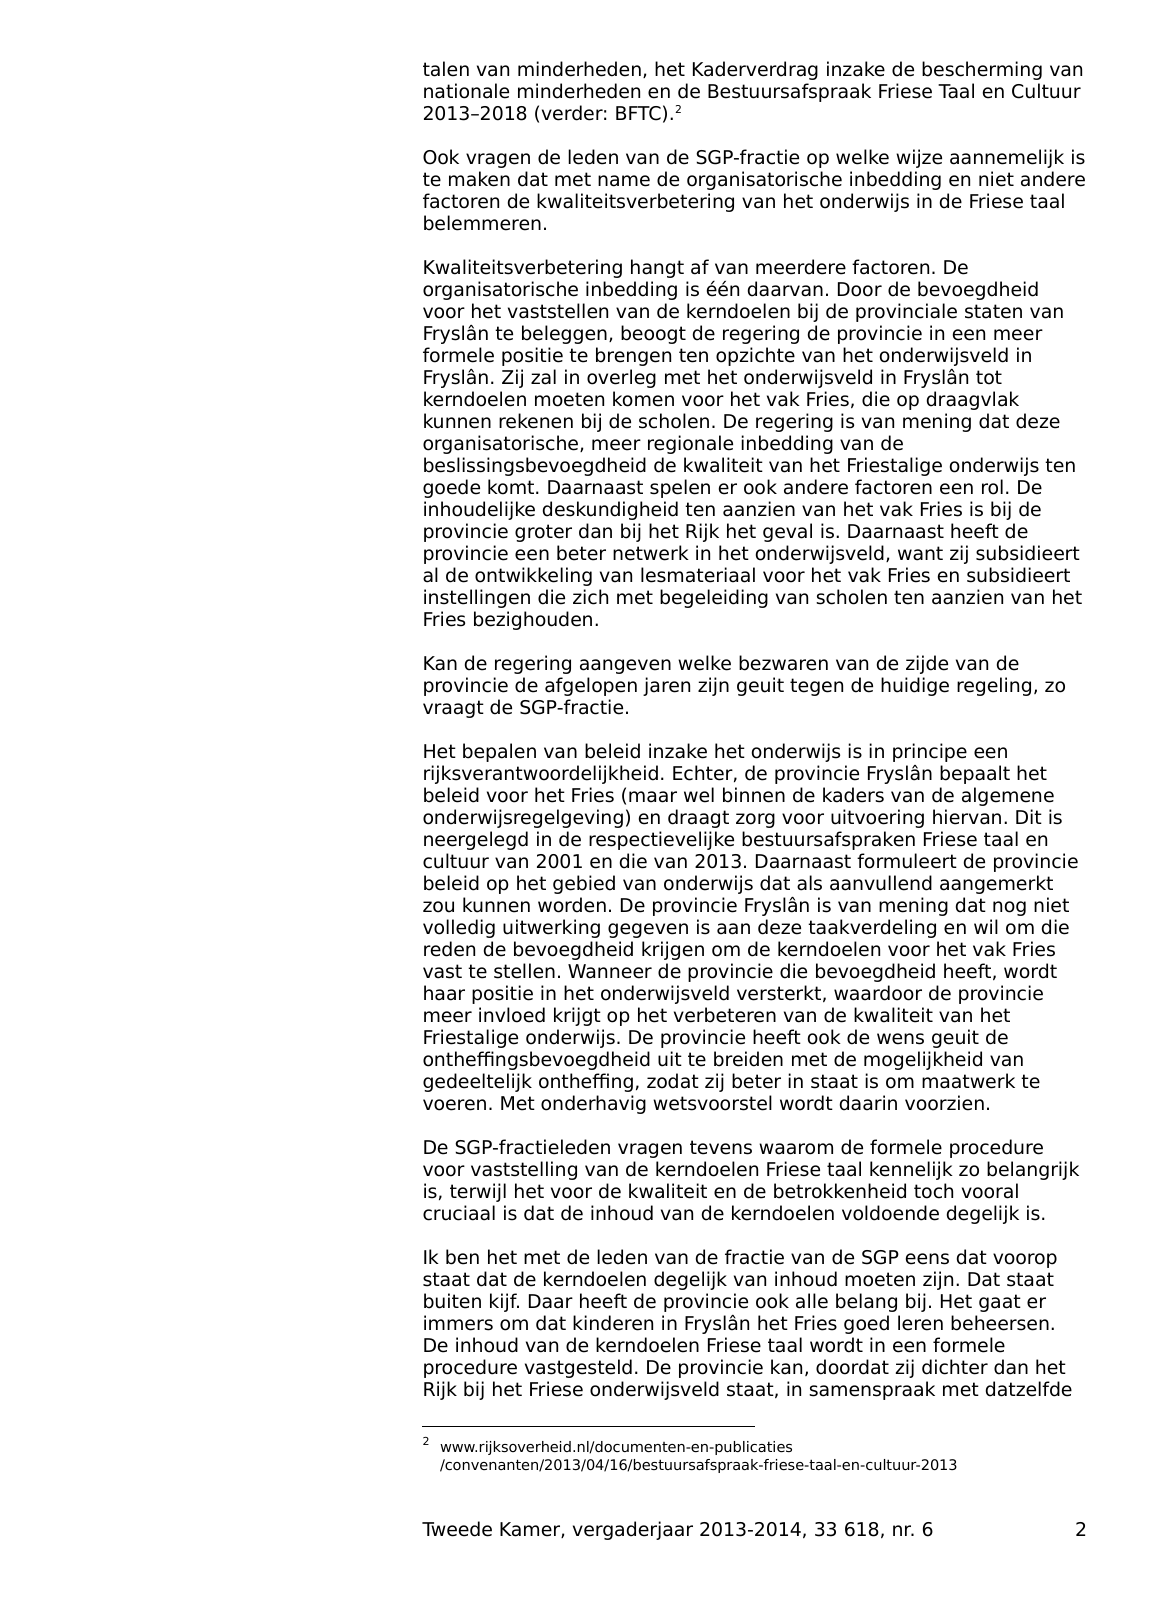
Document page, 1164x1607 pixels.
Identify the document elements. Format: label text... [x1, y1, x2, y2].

text Ik ben het met de leden van de fractie van de SGP eens dat voorop staat dat de kerndoelen degelijk van inhoud moeten zijn. Dat staat buiten kijf. Daar heeft de provincie ook alle belang bij. Het gaat er immers om dat kinderen in Fryslân het Fries goed leren beheersen. De inhoud van de kerndoelen Friese taal wordt in een formele procedure vastgesteld. De provincie kan, doordat zij dichter dan het Rijk bij het Friese onderwijsveld staat, in samenspraak met datzelfde [422, 1247, 1087, 1401]
text www.rijksoverheid.nl/documenten-en-publicaties /convenanten/2013/04/16/bestuursafspraak-friese-taal-en-cultuur-2013 [422, 1435, 1087, 1474]
text talen van minderheden, het Kaderverdrag inzake de bescherming van nationale minderheden en de Bestuursafspraak Friese Taal en Cultuur 2013–2018 (verder: BFTC). [422, 59, 1087, 125]
text De SGP-fractieleden vragen tevens waarom de formele procedure voor vaststelling van de kerndoelen Friese taal kennelijk zo belangrijk is, terwijl het voor de kwaliteit en de betrokkenheid toch vooral cruciaal is dat de inhoud van de kerndoelen voldoende degelijk is. [422, 1137, 1087, 1225]
text Kan de regering aangeven welke bezwaren van de zijde van de provincie de afgelopen jaren zijn geuit tegen de huidige regeling, zo vraagt de SGP-fractie. [422, 653, 1087, 719]
text Het bepalen van beleid inzake het onderwijs is in principe een rijksverantwoordelijkheid. Echter, de provincie Fryslân bepaalt het beleid voor het Fries (maar wel binnen de kaders van de algemene onderwijsregelgeving) en draagt zorg voor uitvoering hiervan. Dit is neergelegd in de respectievelijke bestuursafspraken Friese taal en cultuur van 2001 en die van 2013. Daarnaast formuleert de provincie beleid op het gebied van onderwijs dat als aanvullend aangemerkt zou kunnen worden. De provincie Fryslân is van mening dat nog niet volledig uitwerking gegeven is aan deze taakverdeling en wil om die reden de bevoegdheid krijgen om de kerndoelen voor het vak Fries vast te stellen. Wanneer de provincie die bevoegdheid heeft, wordt haar positie in het onderwijsveld versterkt, waardoor de provincie meer invloed krijgt op het verbeteren van de kwaliteit van het Friestalige onderwijs. De provincie heeft ook de wens geuit de ontheffingsbevoegdheid uit te breiden met de mogelijkheid van gedeeltelijk ontheffing, zodat zij beter in staat is om maatwerk te voeren. Met onderhavig wetsvoorstel wordt daarin voorzien. [422, 741, 1087, 1115]
text Kwaliteitsverbetering hangt af van meerdere factoren. De organisatorische inbedding is één daarvan. Door de bevoegdheid voor het vaststellen van de kerndoelen bij de provinciale staten van Fryslân te beleggen, beoogt de regering de provincie in een meer formele positie te brengen ten opzichte van het onderwijsveld in Fryslân. Zij zal in overleg met het onderwijsveld in Fryslân tot kerndoelen moeten komen voor het vak Fries, die op draagvlak kunnen rekenen bij de scholen. De regering is van mening dat deze organisatorische, meer regionale inbedding van de beslissingsbevoegdheid de kwaliteit van het Friestalige onderwijs ten goede komt. Daarnaast spelen er ook andere factoren een rol. De inhoudelijke deskundigheid ten aanzien van het vak Fries is bij de provincie groter dan bij het Rijk het geval is. Daarnaast heeft de provincie een beter netwerk in het onderwijsveld, want zij subsidieert al de ontwikkeling van lesmateriaal voor het vak Fries en subsidieert instellingen die zich met begeleiding van scholen ten aanzien van het Fries bezighouden. [422, 257, 1087, 631]
text Ook vragen de leden van de SGP-fractie op welke wijze aannemelijk is te maken dat met name de organisatorische inbedding en niet andere factoren de kwaliteitsverbetering van het onderwijs in de Friese taal belemmeren. [422, 147, 1087, 235]
